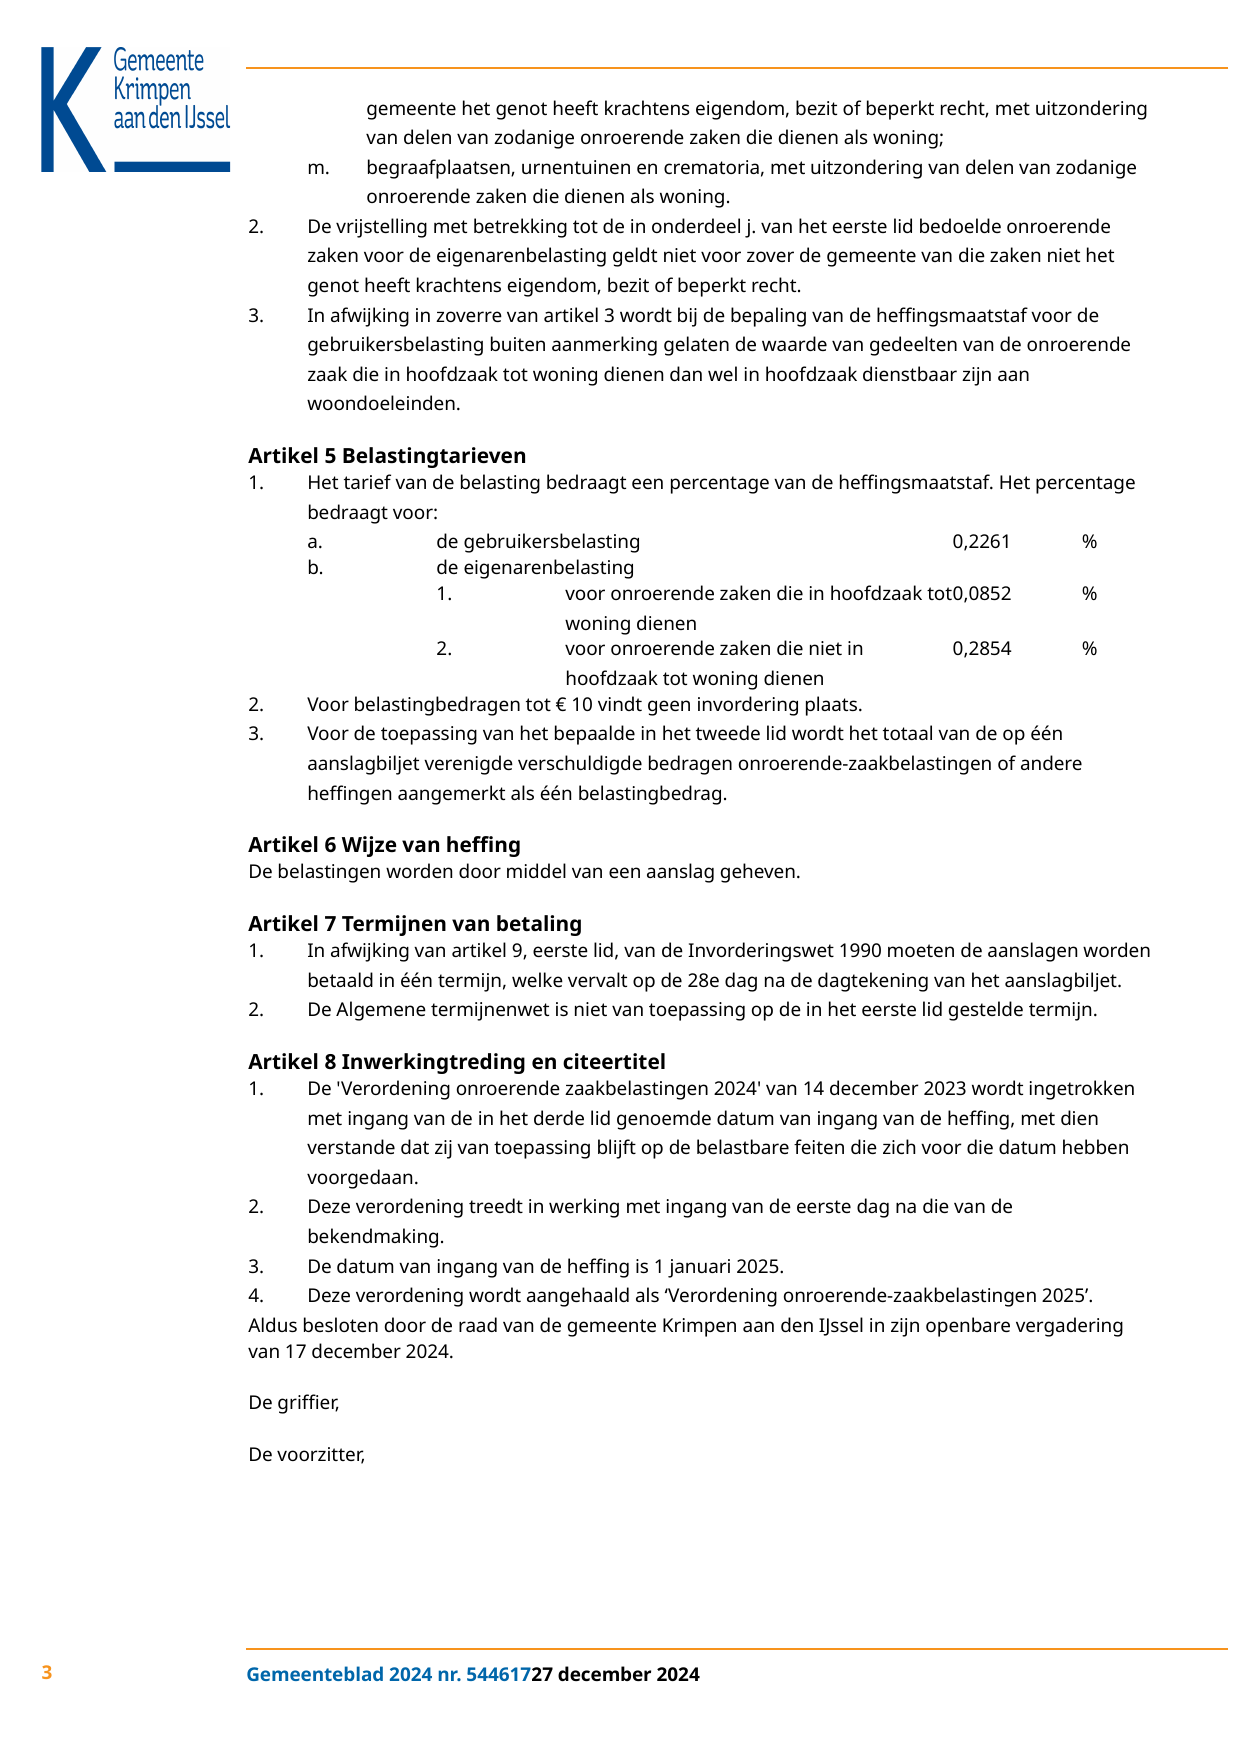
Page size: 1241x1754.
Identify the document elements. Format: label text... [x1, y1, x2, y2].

text Artikel 7 Termijnen van betaling [248, 909, 1152, 937]
table_cell 0,2854 [953, 636, 1082, 691]
table_cell % [1082, 580, 1211, 636]
table_cell % [1082, 636, 1211, 691]
list Voor belastingbedragen tot € 10 vindt geen invordering plaats. [248, 691, 1152, 717]
list In afwijking van artikel 9, eerste lid, van de Invorderingswet 1990 moeten de aanslagen worden betaald in één termijn, welke vervalt op de 28e dag na de dagtekening van het aanslagbiljet. [248, 937, 1152, 993]
text Artikel 8 Inwerkingtreding en citeertitel [248, 1047, 1152, 1075]
list Voor de toepassing van het bepaalde in het tweede lid wordt het totaal van de op één aanslagbiljet verenigde verschuldigde bedragen onroerende-zaakbelastingen of andere heffingen aangemerkt als één belastingbedrag. [248, 721, 1152, 805]
list gemeente het genot heeft krachtens eigendom, bezit of beperkt recht, met uitzondering van delen van zodanige onroerende zaken die dienen als woning; [307, 95, 1152, 150]
text De voorzitter, [248, 1441, 1152, 1466]
list De Algemene termijnenwet is niet van toepassing op de in het eerste lid gestelde termijn. [248, 997, 1152, 1022]
table_cell b. [307, 555, 436, 580]
text De belastingen worden door middel van een aanslag geheven. [248, 858, 1152, 884]
list Deze verordening wordt aangehaald als ‘Verordening onroerende-zaakbelastingen 2025’. [248, 1282, 1152, 1308]
table_cell 2. [436, 636, 565, 691]
table_cell de eigenarenbelasting [436, 555, 694, 580]
table_cell [824, 555, 952, 580]
table_header a. [307, 529, 436, 554]
list Deze verordening treedt in werking met ingang van de eerste dag na die van de bekendmaking. [248, 1194, 1152, 1249]
table_cell [1082, 555, 1211, 580]
table_cell [307, 580, 436, 636]
table_header % [1082, 529, 1211, 554]
table_header de gebruikersbelasting [436, 529, 694, 554]
table_cell voor onroerende zaken die in hoofdzaak tot woning dienen [565, 580, 952, 636]
list De datum van ingang van de heffing is 1 januari 2025. [248, 1253, 1152, 1279]
table_header [694, 529, 823, 554]
table_cell 0,0852 [953, 580, 1082, 636]
text De griffier, [248, 1389, 1152, 1415]
table_cell 1. [436, 580, 565, 636]
table_header 0,2261 [953, 529, 1082, 554]
list In afwijking in zoverre van artikel 3 wordt bij de bepaling van de heffingsmaatstaf voor de gebruikersbelasting buiten aanmerking gelaten de waarde van gedeelten van de onroerende zaak die in hoofdzaak tot woning dienen dan wel in hoofdzaak dienstbaar zijn aan woondoeleinden. [248, 302, 1152, 416]
list Het tarief van de belasting bedraagt een percentage van de heffingsmaatstaf. Het percentage bedraagt voor: [248, 469, 1152, 525]
text Artikel 6 Wijze van heffing [248, 830, 1152, 858]
table_cell voor onroerende zaken die niet in hoofdzaak tot woning dienen [565, 636, 952, 691]
table_cell [953, 555, 1082, 580]
table_cell [307, 636, 436, 691]
list De vrijstelling met betrekking tot de in onderdeel j. van het eerste lid bedoelde onroerende zaken voor de eigenarenbelasting geldt niet voor zover de gemeente van die zaken niet het genot heeft krachtens eigendom, bezit of beperkt recht. [248, 213, 1152, 298]
list begraafplaatsen, urnentuinen en crematoria, met uitzondering van delen van zodanige onroerende zaken die dienen als woning. [307, 154, 1152, 209]
text Aldus besloten door de raad van de gemeente Krimpen aan den IJssel in zijn openbare vergadering van 17 december 2024. [248, 1312, 1152, 1363]
table_cell [694, 555, 823, 580]
list De 'Verordening onroerende zaakbelastingen 2024' van 14 december 2023 wordt ingetrokken met ingang van de in het derde lid genoemde datum van ingang van de heffing, met dien verstande dat zij van toepassing blijft op de belastbare feiten die zich voor die datum hebben voorgedaan. [248, 1075, 1152, 1190]
picture [41, 47, 231, 172]
text Artikel 5 Belastingtarieven [248, 441, 1152, 469]
table_header [824, 529, 952, 554]
